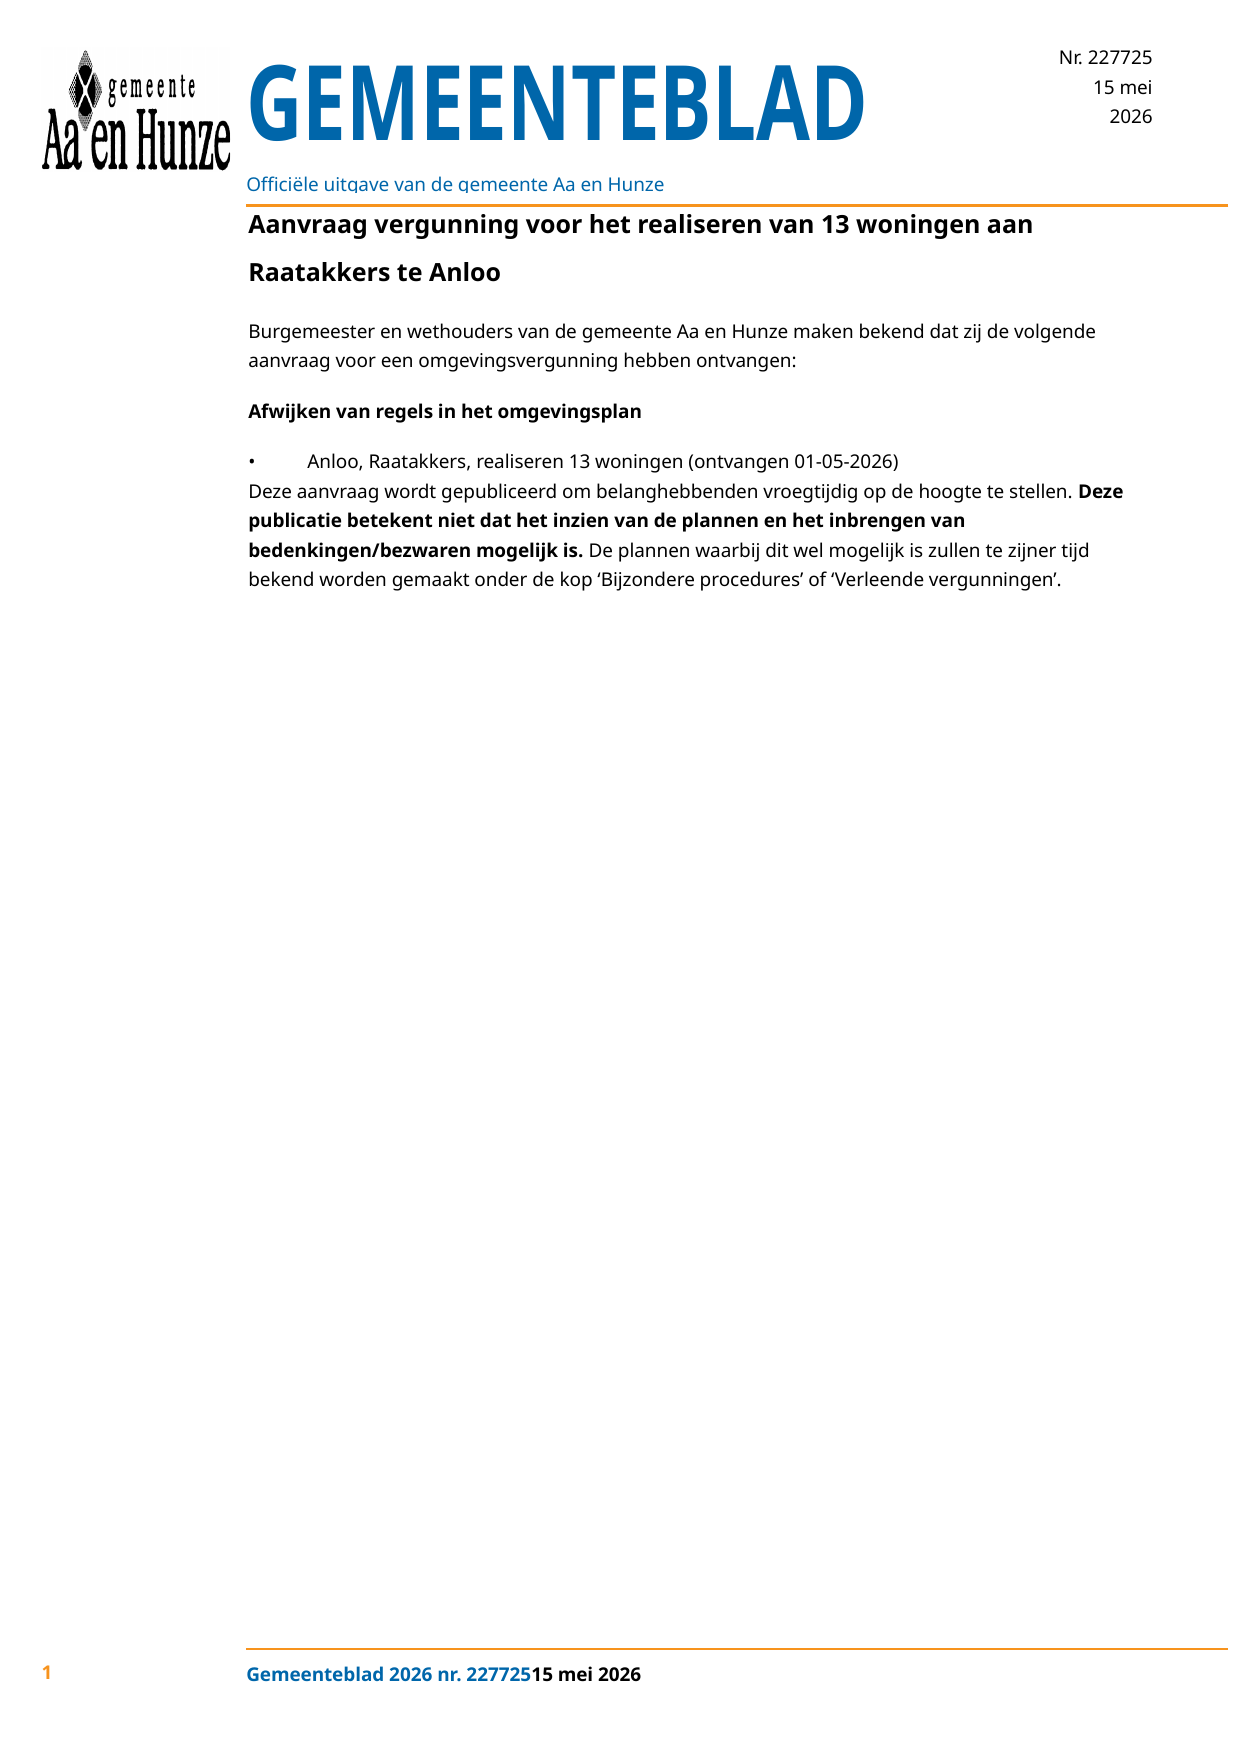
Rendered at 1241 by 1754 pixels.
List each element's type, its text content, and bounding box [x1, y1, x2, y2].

list Anloo, Raatakkers, realiseren 13 woningen (ontvangen 01-05-2026) [248, 448, 1152, 474]
text Deze aanvraag wordt gepubliceerd om belanghebbenden vroegtijdig op de hoogte te stellen. Deze publicatie betekent niet dat het inzien van de plannen en het inbrengen van bedenkingen/bezwaren mogelijk is. De plannen waarbij dit wel mogelijk is zullen te zijner tijd bekend worden gemaakt onder de kop ‘Bijzondere procedures’ of ‘Verleende vergunningen’. [248, 478, 1152, 592]
text Aanvraag vergunning voor het realiseren van 13 woningen aan Raatakkers te Anloo [248, 207, 1152, 288]
picture [41, 47, 231, 172]
text Burgemeester en wethouders van de gemeente Aa en Hunze maken bekend dat zij de volgende aanvraag voor een omgevingsvergunning hebben ontvangen: [248, 318, 1152, 373]
text Afwijken van regels in het omgevingsplan [248, 398, 1152, 424]
